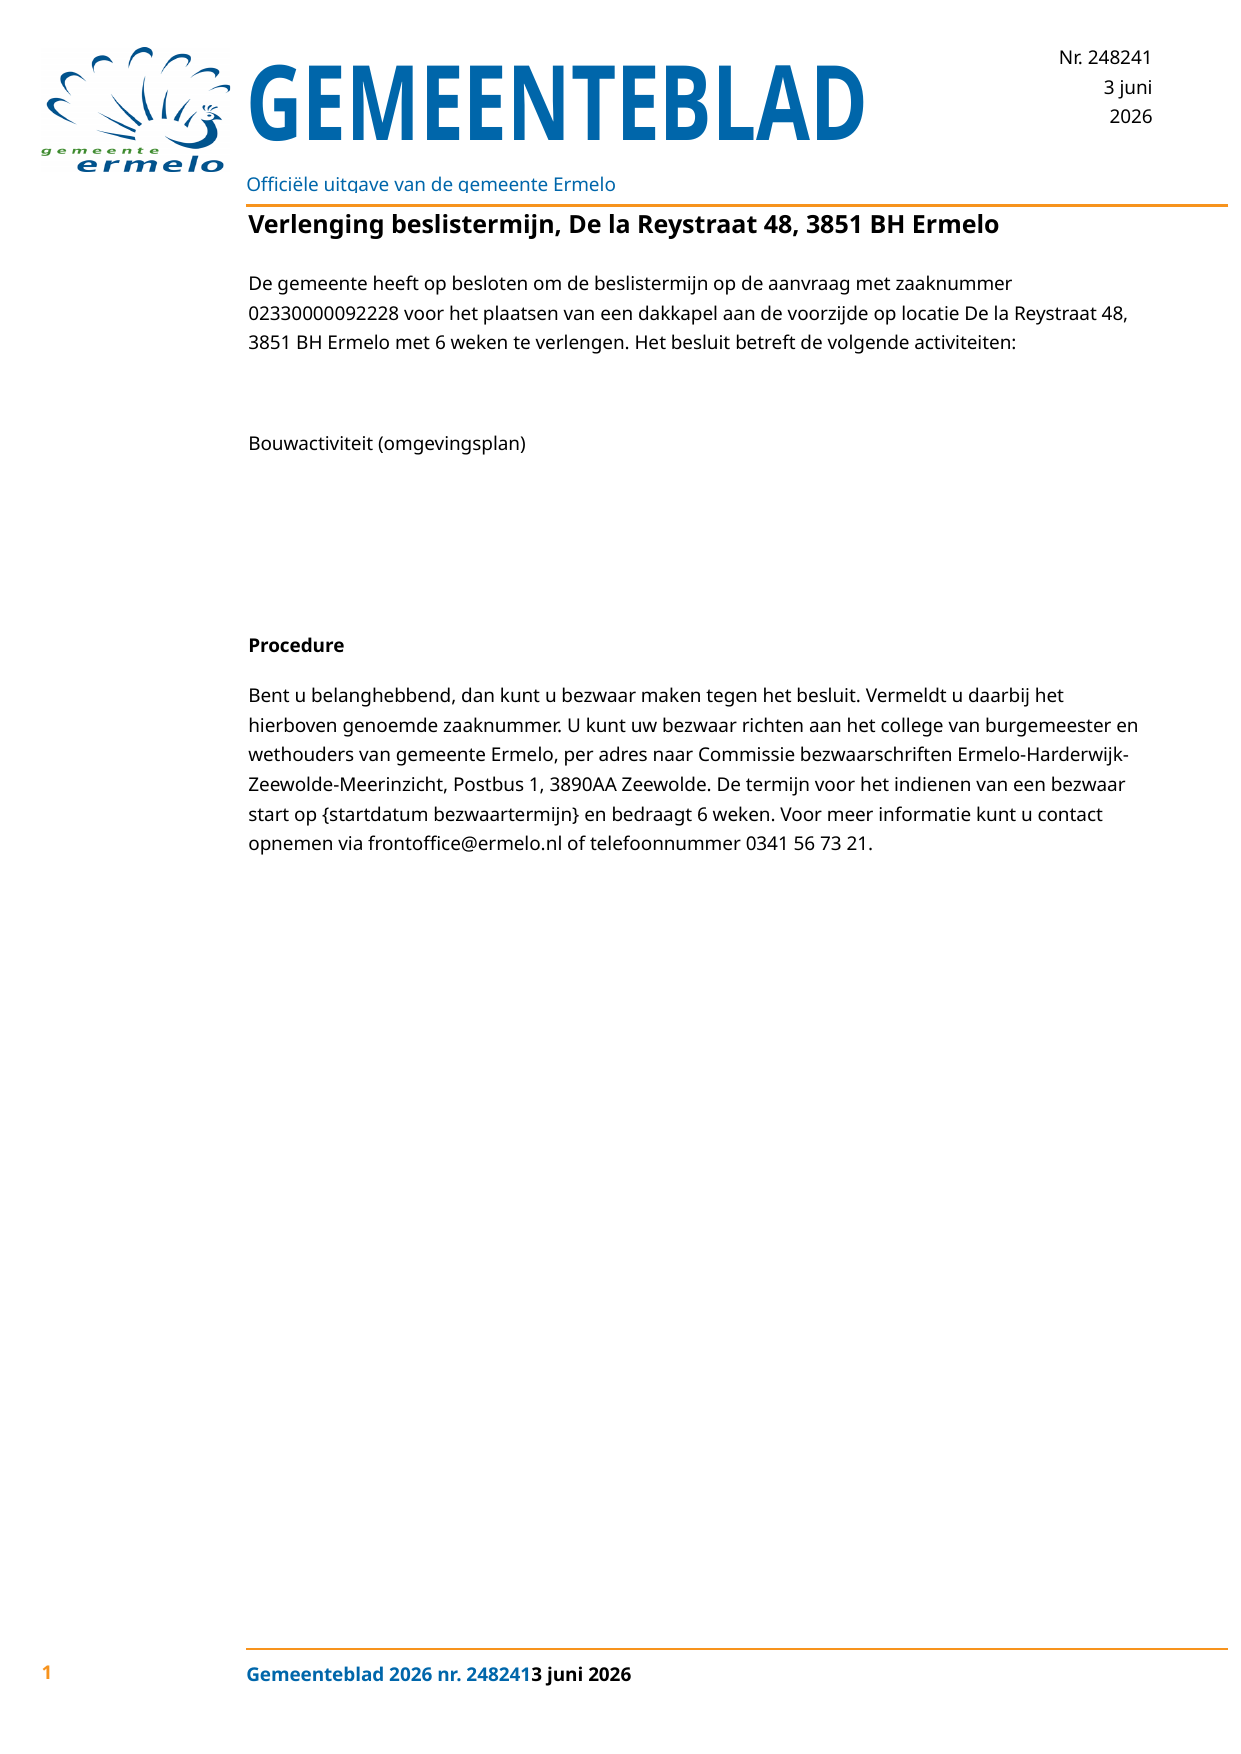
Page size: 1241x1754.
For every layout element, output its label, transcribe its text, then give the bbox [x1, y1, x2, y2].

text Procedure [248, 632, 1152, 658]
picture [41, 47, 231, 172]
text Bent u belanghebbend, dan kunt u bezwaar maken tegen het besluit. Vermeldt u daarbij het hierboven genoemde zaaknummer. U kunt uw bezwaar richten aan het college van burgemeester en wethouders van gemeente Ermelo, per adres naar Commissie bezwaarschriften Ermelo-Harderwijk-Zeewolde-Meerinzicht, Postbus 1, 3890AA Zeewolde. De termijn voor het indienen van een bezwaar start op {startdatum bezwaartermijn} en bedraagt 6 weken. Voor meer informatie kunt u contact opnemen via frontoffice@ermelo.nl of telefoonnummer 0341 56 73 21. [248, 682, 1152, 856]
text Verlenging beslistermijn, De la Reystraat 48, 3851 BH Ermelo [248, 207, 1152, 241]
text Bouwactiviteit (omgevingsplan) [248, 430, 1152, 456]
text De gemeente heeft op besloten om de beslistermijn op de aanvraag met zaaknummer 02330000092228 voor het plaatsen van een dakkapel aan de voorzijde op locatie De la Reystraat 48, 3851 BH Ermelo met 6 weken te verlengen. Het besluit betreft de volgende activiteiten: [248, 270, 1152, 355]
